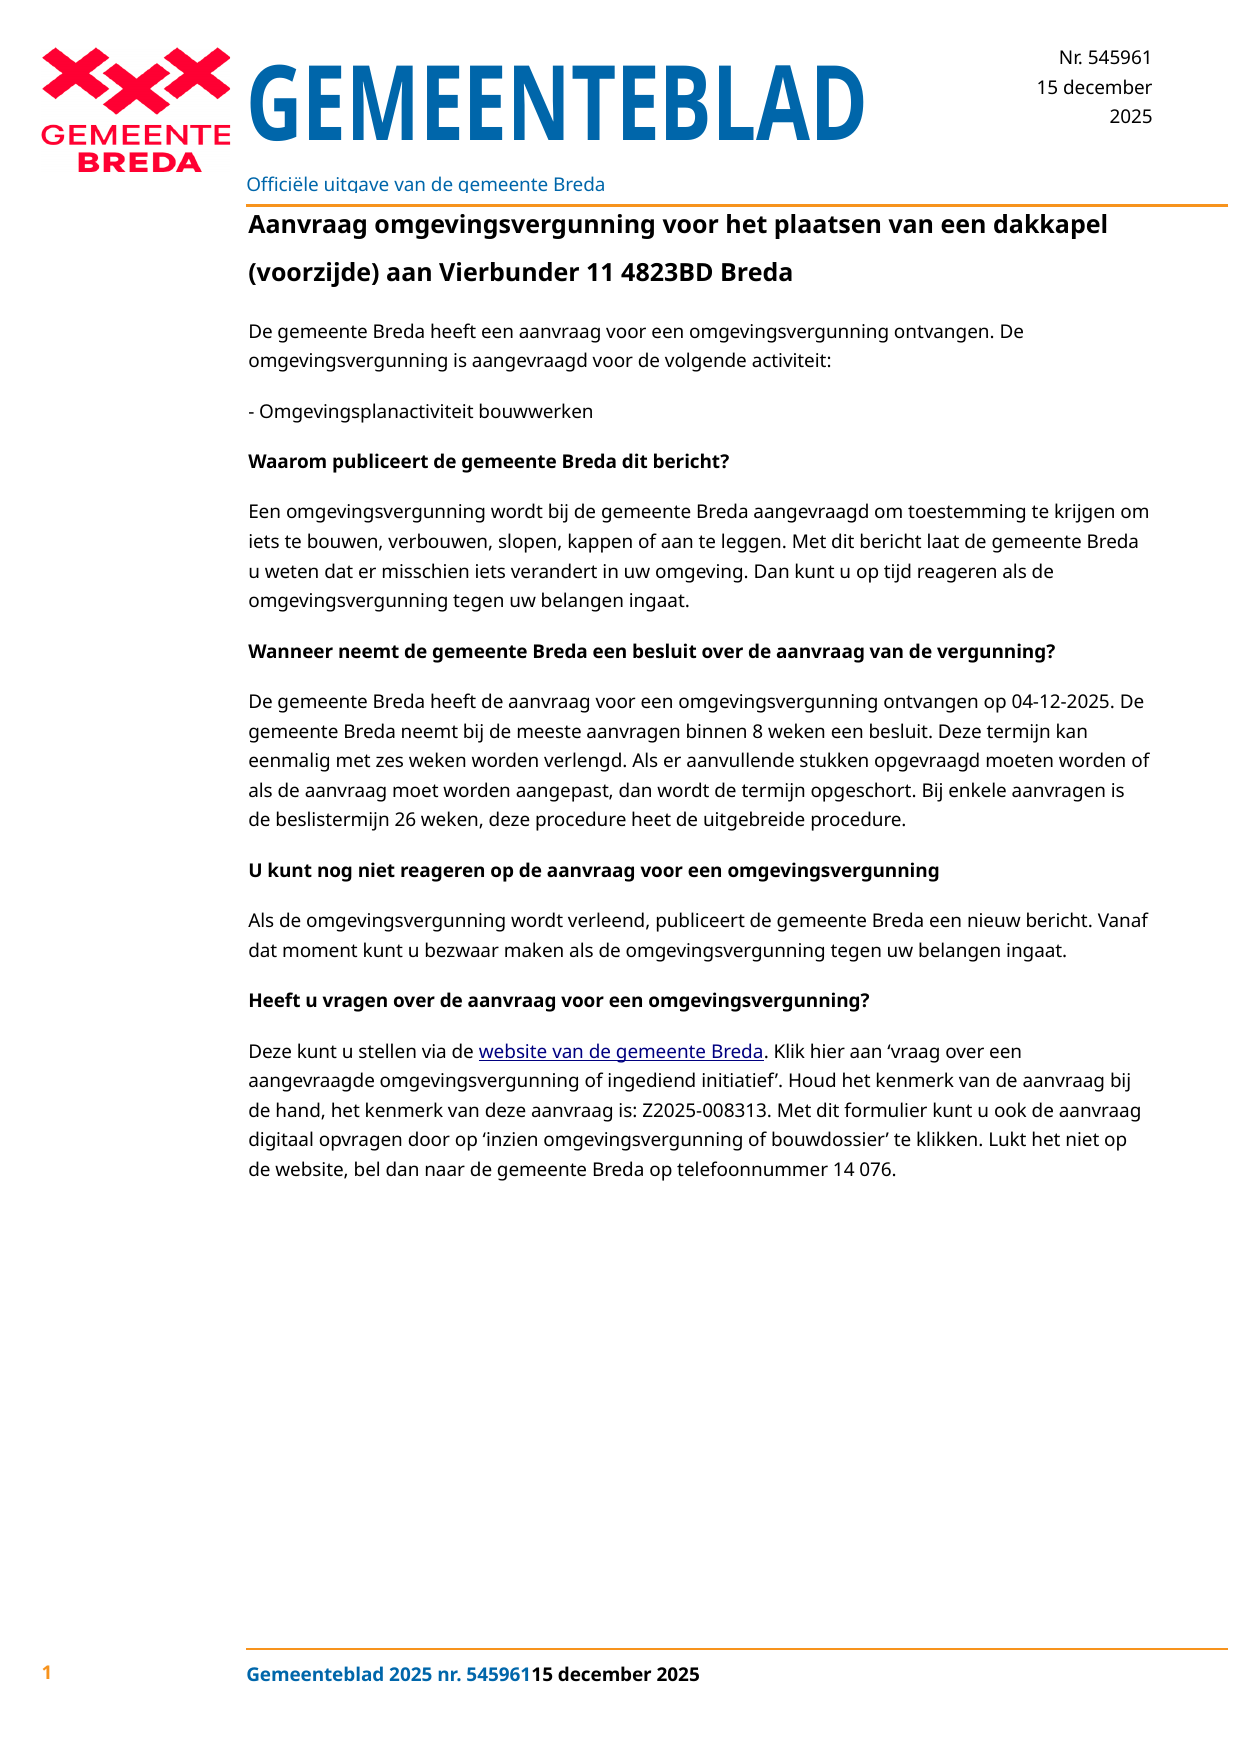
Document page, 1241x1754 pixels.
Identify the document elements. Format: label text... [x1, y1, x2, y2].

text Wanneer neemt de gemeente Breda een besluit over de aanvraag van de vergunning? [248, 638, 1152, 664]
text Een omgevingsvergunning wordt bij de gemeente Breda aangevraagd om toestemming te krijgen om iets te bouwen, verbouwen, slopen, kappen of aan te leggen. Met dit bericht laat de gemeente Breda u weten dat er misschien iets verandert in uw omgeving. Dan kunt u op tijd reageren als de omgevingsvergunning tegen uw belangen ingaat. [248, 499, 1152, 613]
text Waarom publiceert de gemeente Breda dit bericht? [248, 448, 1152, 474]
text Deze kunt u stellen via de website van de gemeente Breda. Klik hier aan ‘vraag over een aangevraagde omgevingsvergunning of ingediend initiatief’. Houd het kenmerk van de aanvraag bij de hand, het kenmerk van deze aanvraag is: Z2025-008313. Met dit formulier kunt u ook de aanvraag digitaal opvragen door op ‘inzien omgevingsvergunning of bouwdossier’ te klikken. Lukt het niet op de website, bel dan naar de gemeente Breda op telefoonnummer 14 076. [248, 1038, 1152, 1182]
text De gemeente Breda heeft de aanvraag voor een omgevingsvergunning ontvangen op 04-12-2025. De gemeente Breda neemt bij de meeste aanvragen binnen 8 weken een besluit. Deze termijn kan eenmalig met zes weken worden verlengd. Als er aanvullende stukken opgevraagd moeten worden of als de aanvraag moet worden aangepast, dan wordt de termijn opgeschort. Bij enkele aanvragen is de beslistermijn 26 weken, deze procedure heet de uitgebreide procedure. [248, 688, 1152, 832]
text Als de omgevingsvergunning wordt verleend, publiceert de gemeente Breda een nieuw bericht. Vanaf dat moment kunt u bezwaar maken als de omgevingsvergunning tegen uw belangen ingaat. [248, 907, 1152, 963]
text U kunt nog niet reageren op de aanvraag voor een omgevingsvergunning [248, 857, 1152, 883]
text Heeft u vragen over de aanvraag voor een omgevingsvergunning? [248, 987, 1152, 1013]
text Aanvraag omgevingsvergunning voor het plaatsen van een dakkapel (voorzijde) aan Vierbunder 11 4823BD Breda [248, 207, 1152, 288]
picture [41, 47, 231, 172]
text De gemeente Breda heeft een aanvraag voor een omgevingsvergunning ontvangen. De omgevingsvergunning is aangevraagd voor de volgende activiteit: [248, 318, 1152, 373]
text - Omgevingsplanactiviteit bouwwerken [248, 398, 1152, 424]
